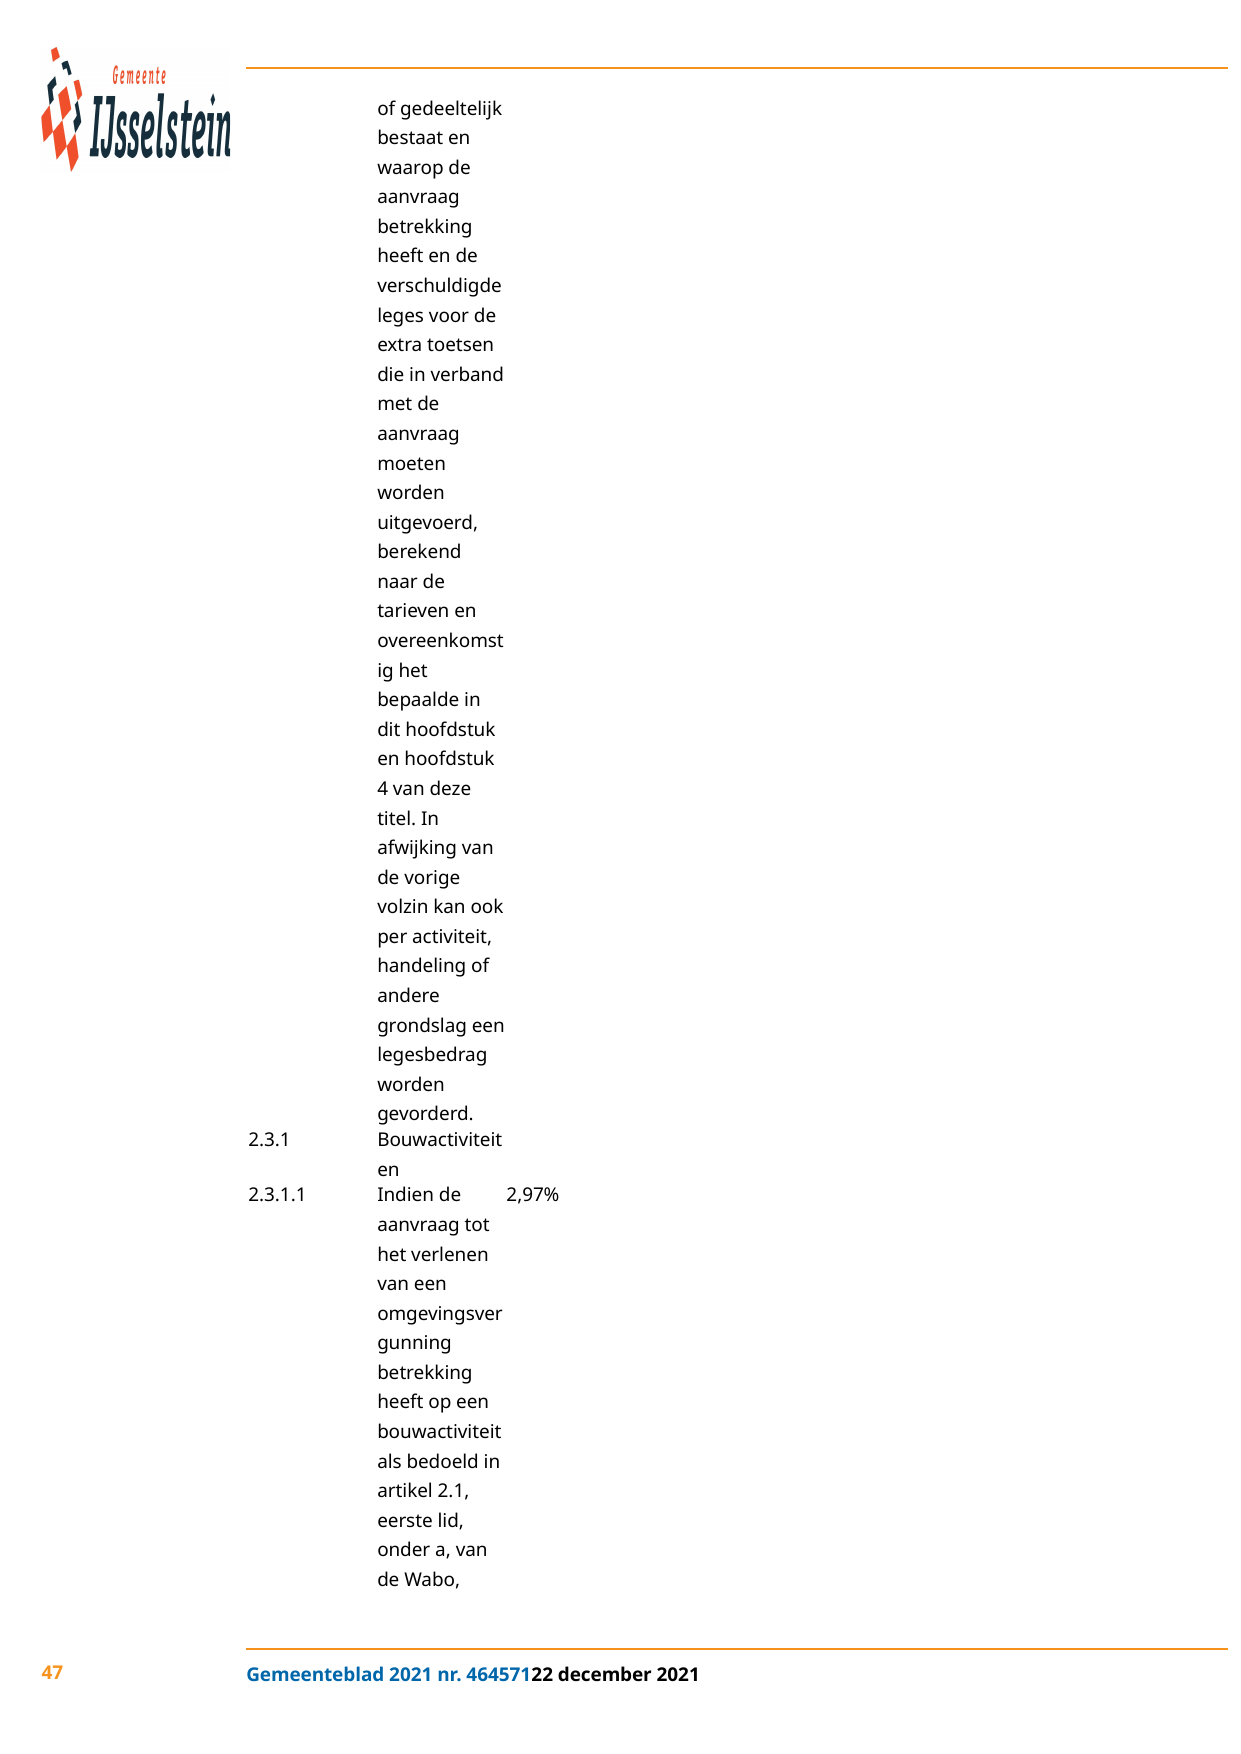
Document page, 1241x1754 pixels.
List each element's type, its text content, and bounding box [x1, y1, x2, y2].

table_cell 2,97% [506, 1182, 635, 1592]
table_cell Bouwactiviteiten [377, 1126, 506, 1182]
table_cell [248, 95, 377, 1126]
picture [41, 47, 231, 172]
table_cell 2.3.1.1 [248, 1182, 377, 1592]
table_cell [506, 1126, 635, 1182]
table_cell Indien de aanvraag tot het verlenen van een omgevingsvergunning betrekking heeft op een bouwactiviteit als bedoeld in artikel 2.1, eerste lid, onder a, van de Wabo, [377, 1182, 506, 1592]
table_cell of gedeeltelijk bestaat en waarop de aanvraag betrekking heeft en de verschuldigde leges voor de extra toetsen die in verband met de aanvraag moeten worden uitgevoerd, berekend naar de tarieven en overeenkomstig het bepaalde in dit hoofdstuk en hoofdstuk 4 van deze titel. In afwijking van de vorige volzin kan ook per activiteit, handeling of andere grondslag een legesbedrag worden gevorderd. [377, 95, 506, 1126]
table_cell [506, 95, 635, 1126]
table_cell 2.3.1 [248, 1126, 377, 1182]
